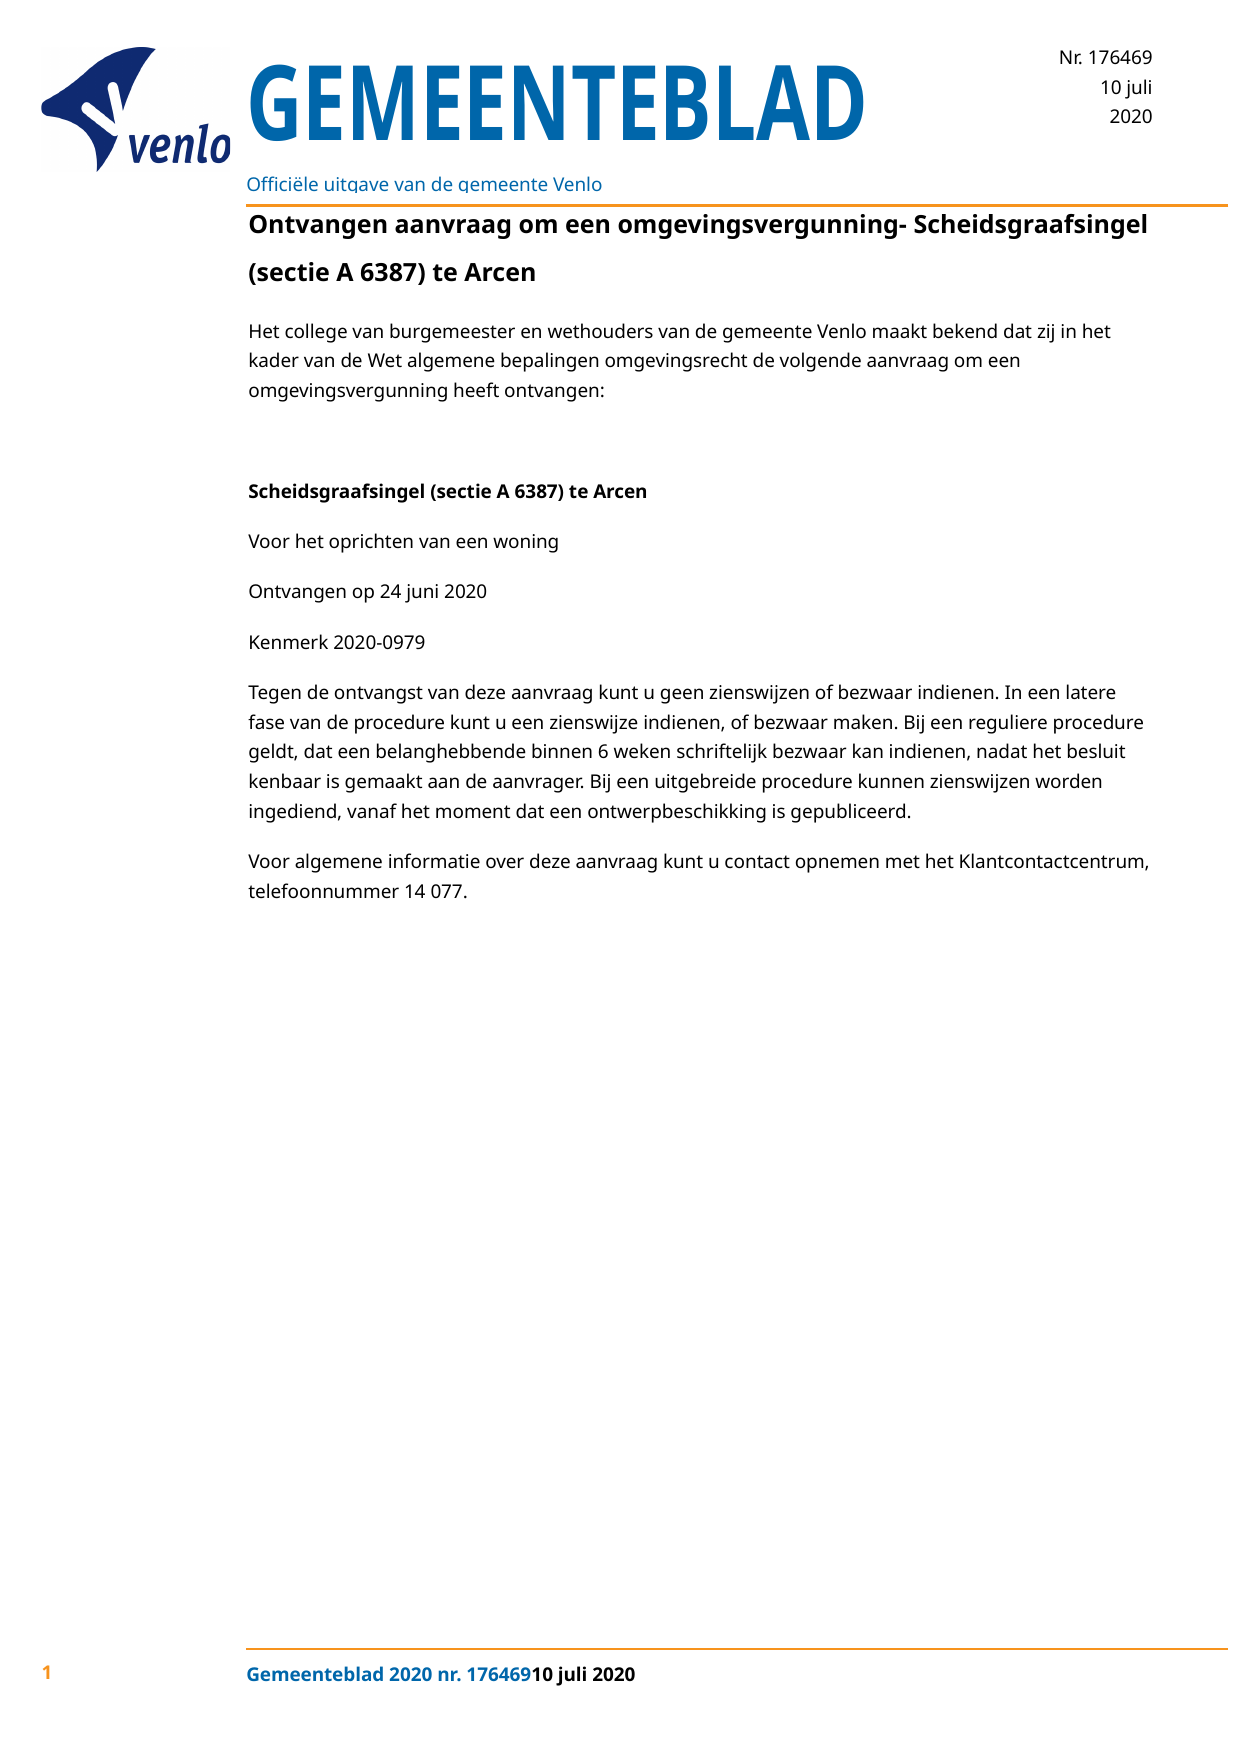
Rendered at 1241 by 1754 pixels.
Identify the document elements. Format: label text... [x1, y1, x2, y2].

text Voor het oprichten van een woning [248, 528, 1152, 554]
text Het college van burgemeester en wethouders van de gemeente Venlo maakt bekend dat zij in het kader van de Wet algemene bepalingen omgevingsrecht de volgende aanvraag om een omgevingsvergunning heeft ontvangen: [248, 318, 1152, 403]
text Ontvangen aanvraag om een omgevingsvergunning- Scheidsgraafsingel (sectie A 6387) te Arcen [248, 207, 1152, 288]
text Voor algemene informatie over deze aanvraag kunt u contact opnemen met het Klantcontactcentrum, telefoonnummer 14 077. [248, 848, 1152, 904]
text Tegen de ontvangst van deze aanvraag kunt u geen zienswijzen of bezwaar indienen. In een latere fase van de procedure kunt u een zienswijze indienen, of bezwaar maken. Bij een reguliere procedure geldt, dat een belanghebbende binnen 6 weken schriftelijk bezwaar kan indienen, nadat het besluit kenbaar is gemaakt aan de aanvrager. Bij een uitgebreide procedure kunnen zienswijzen worden ingediend, vanaf het moment dat een ontwerpbeschikking is gepubliceerd. [248, 679, 1152, 824]
picture [41, 47, 231, 172]
text Kenmerk 2020-0979 [248, 629, 1152, 655]
text Scheidsgraafsingel (sectie A 6387) te Arcen [248, 478, 1152, 504]
text Ontvangen op 24 juni 2020 [248, 579, 1152, 604]
